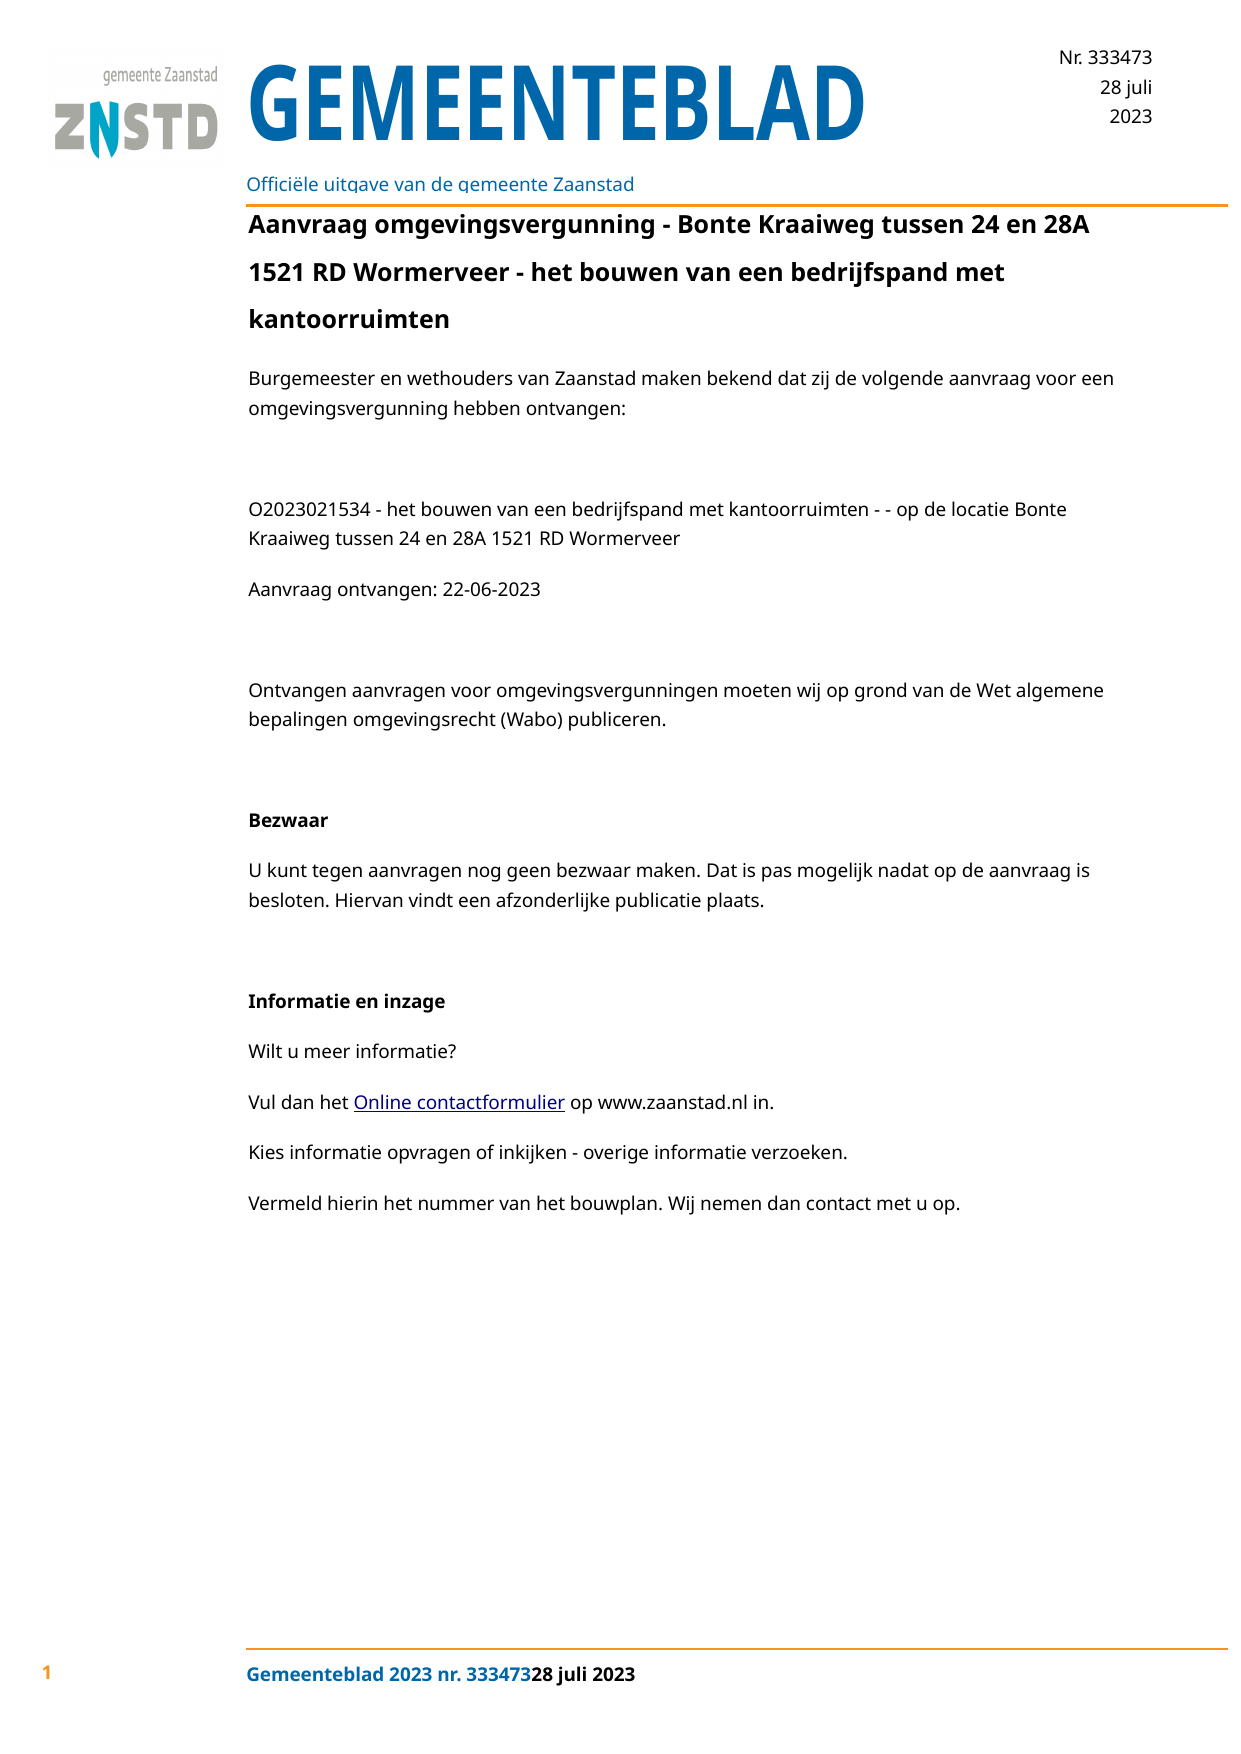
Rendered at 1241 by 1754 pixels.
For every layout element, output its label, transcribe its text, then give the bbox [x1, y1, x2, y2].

text Ontvangen aanvragen voor omgevingsvergunningen moeten wij op grond van de Wet algemene bepalingen omgevingsrecht (Wabo) publiceren. [248, 677, 1152, 732]
text Bezwaar [248, 807, 1152, 833]
text O2023021534 - het bouwen van een bedrijfspand met kantoorruimten - - op de locatie Bonte Kraaiweg tussen 24 en 28A 1521 RD Wormerveer [248, 496, 1152, 551]
text Vermeld hierin het nummer van het bouwplan. Wij nemen dan contact met u op. [248, 1190, 1152, 1215]
text Informatie en inzage [248, 988, 1152, 1014]
text Wilt u meer informatie? [248, 1038, 1152, 1064]
text Aanvraag ontvangen: 22-06-2023 [248, 576, 1152, 602]
picture [41, 47, 231, 172]
text Aanvraag omgevingsvergunning - Bonte Kraaiweg tussen 24 en 28A 1521 RD Wormerveer - het bouwen van een bedrijfspand met kantoorruimten [248, 207, 1152, 336]
text Burgemeester en wethouders van Zaanstad maken bekend dat zij de volgende aanvraag voor een omgevingsvergunning hebben ontvangen: [248, 366, 1152, 421]
text U kunt tegen aanvragen nog geen bezwaar maken. Dat is pas mogelijk nadat op de aanvraag is besloten. Hiervan vindt een afzonderlijke publicatie plaats. [248, 858, 1152, 913]
text Vul dan het Online contactformulier op www.zaanstad.nl in. [248, 1089, 1152, 1114]
text Kies informatie opvragen of inkijken - overige informatie verzoeken. [248, 1139, 1152, 1165]
